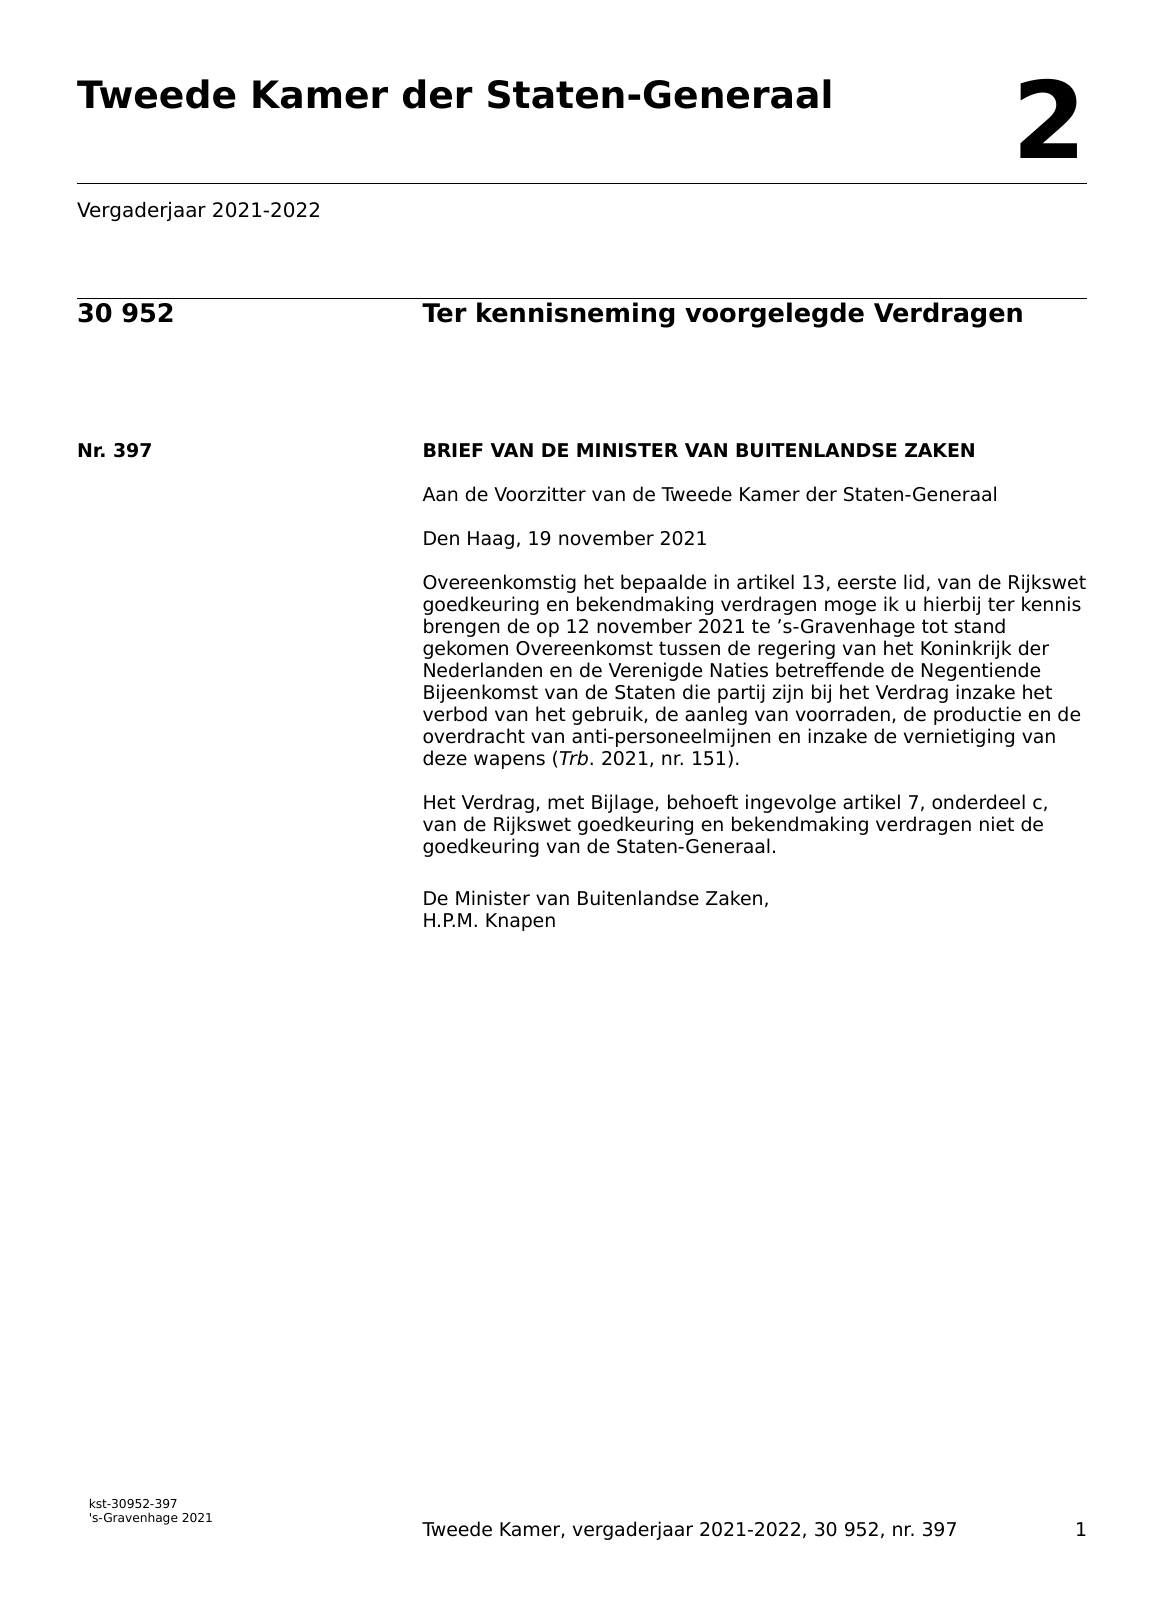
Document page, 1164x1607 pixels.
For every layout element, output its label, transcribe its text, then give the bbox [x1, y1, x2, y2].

text Aan de Voorzitter van de Tweede Kamer der Staten-Generaal [422, 484, 1087, 506]
text 's-Gravenhage 2021 [88, 1511, 323, 1525]
text Den Haag, 19 november 2021 [422, 528, 1087, 550]
text De Minister van Buitenlandse Zaken, H.P.M. Knapen [422, 888, 1087, 932]
table_header 2 [886, 59, 1087, 183]
subtitle Nr. 397 BRIEF VAN DE MINISTER VAN BUITENLANDSE ZAKEN [77, 440, 1087, 462]
text kst-30952-397 [88, 1497, 323, 1511]
table_header Tweede Kamer der Staten-Generaal [77, 59, 886, 183]
table_cell Vergaderjaar 2021-2022 [77, 184, 1087, 298]
text Overeenkomstig het bepaalde in artikel 13, eerste lid, van de Rijkswet goedkeuring en bekendmaking verdragen moge ik u hierbij ter kennis brengen de op 12 november 2021 te ’s-Gravenhage tot stand gekomen Overeenkomst tussen de regering van het Koninkrijk der Nederlanden en de Verenigde Naties betreffende de Negentiende Bijeenkomst van de Staten die partij zijn bij het Verdrag inzake het verbod van het gebruik, de aanleg van voorraden, de productie en de overdracht van anti-personeelmijnen en inzake de vernietiging van deze wapens (Trb. 2021, nr. 151). [422, 572, 1087, 770]
subtitle 30 952 Ter kennisneming voorgelegde Verdragen [77, 299, 1087, 329]
text Het Verdrag, met Bijlage, behoeft ingevolge artikel 7, onderdeel c, van de Rijkswet goedkeuring en bekendmaking verdragen niet de goedkeuring van de Staten-Generaal. [422, 792, 1087, 858]
